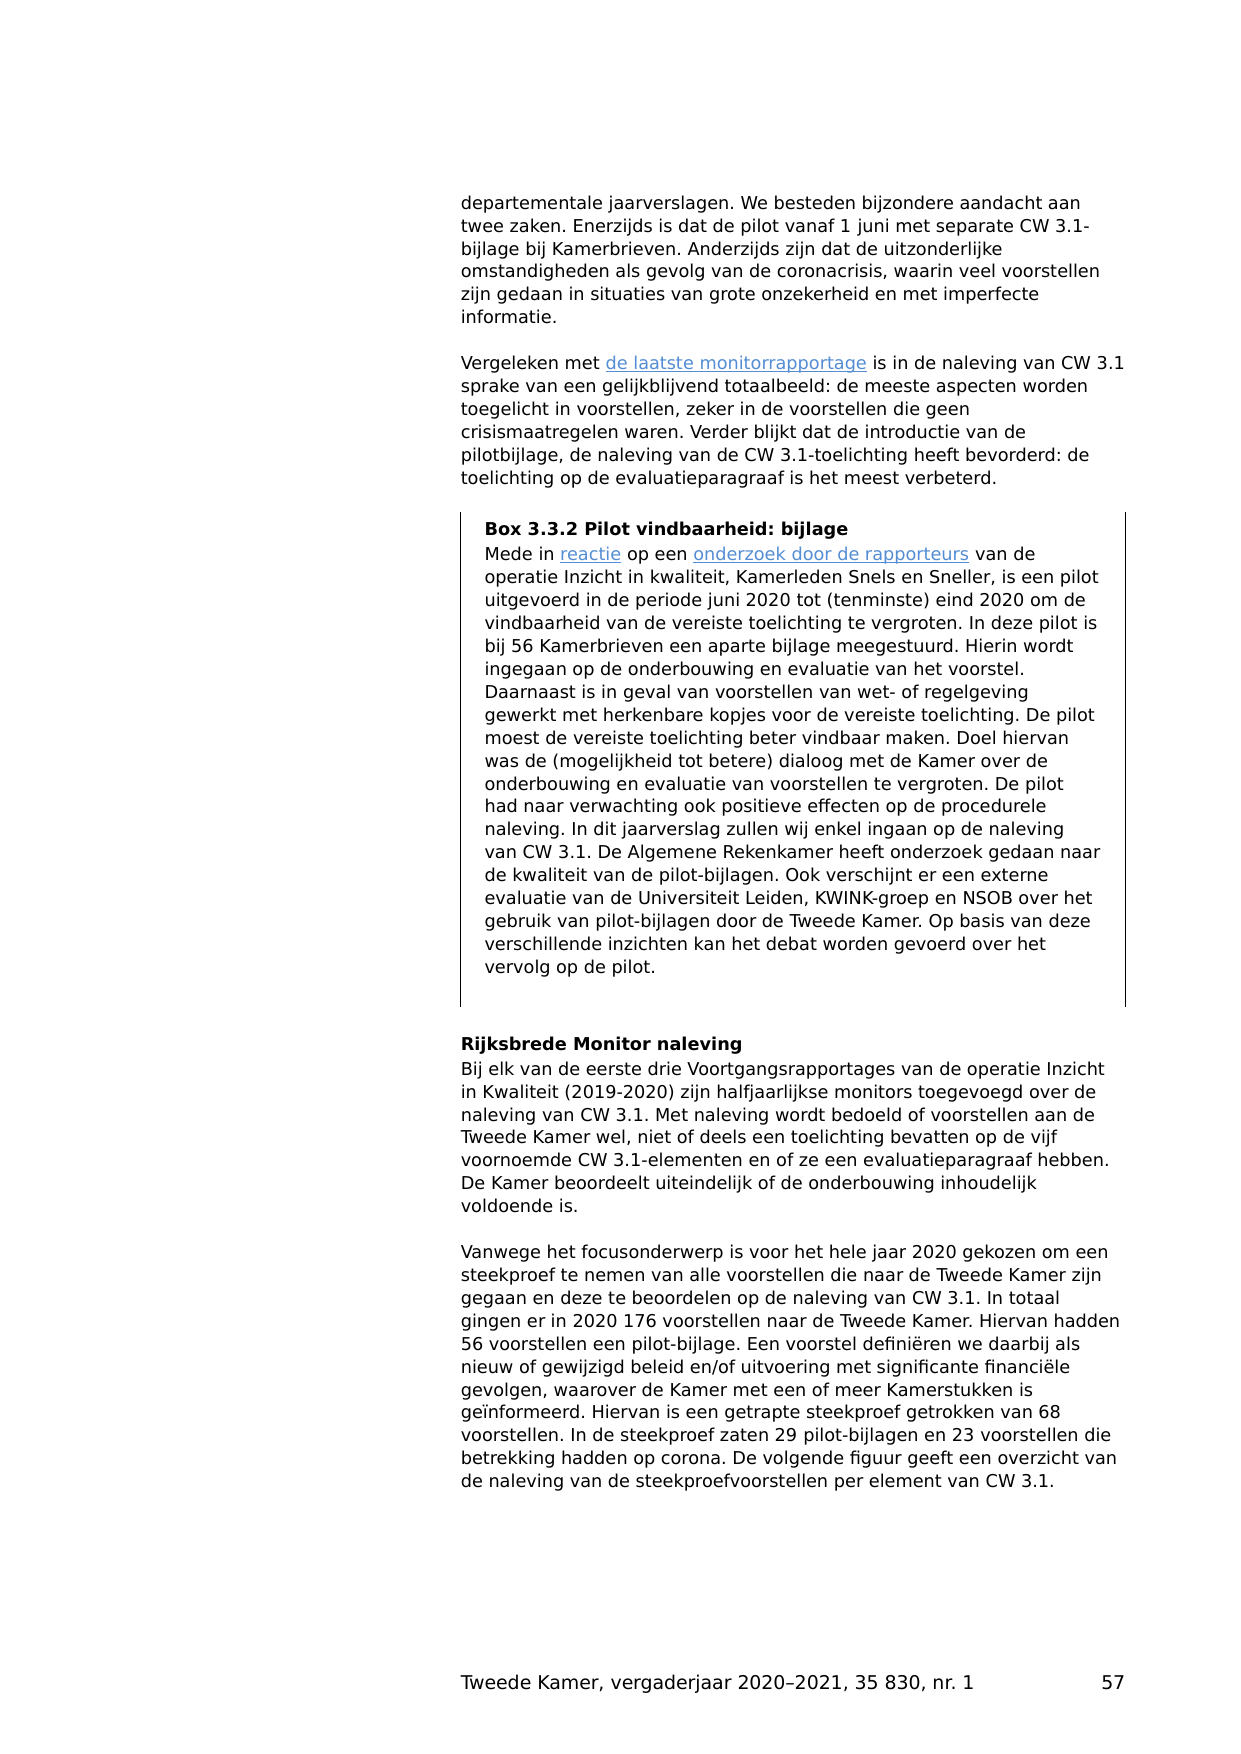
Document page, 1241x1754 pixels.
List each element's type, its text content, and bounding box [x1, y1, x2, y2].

text departementale jaarverslagen. We besteden bijzondere aandacht aan twee zaken. Enerzijds is dat de pilot vanaf 1 juni met separate CW 3.1-bijlage bij Kamerbrieven. Anderzijds zijn dat de uitzonderlijke omstandigheden als gevolg van de coronacrisis, waarin veel voorstellen zijn gedaan in situaties van grote onzekerheid en met imperfecte informatie. [461, 191, 1125, 328]
text Bij elk van de eerste drie Voortgangsrapportages van de operatie Inzicht in Kwaliteit (2019-2020) zijn halfjaarlijkse monitors toegevoegd over de naleving van CW 3.1. Met naleving wordt bedoeld of voorstellen aan de Tweede Kamer wel, niet of deels een toelichting bevatten op de vijf voornoemde CW 3.1-elementen en of ze een evaluatieparagraaf hebben. De Kamer beoordeelt uiteindelijk of de onderbouwing inhoudelijk voldoende is. [461, 1057, 1125, 1217]
text Rijksbrede Monitor naleving [461, 1032, 1125, 1055]
table_header Box 3.3.2 Pilot vindbaarheid: bijlage Mede in reactie op een onderzoek door de rapporteurs van de operatie Inzicht in kwaliteit, Kamerleden Snels en Sneller, is een pilot uitgevoerd in de periode juni 2020 tot (tenminste) eind 2020 om de vindbaarheid van de vereiste toelichting te vergroten. In deze pilot is bij 56 Kamerbrieven een aparte bijlage meegestuurd. Hierin wordt ingegaan op de onderbouwing en evaluatie van het voorstel. Daarnaast is in geval van voorstellen van wet- of regelgeving gewerkt met herkenbare kopjes voor de vereiste toelichting. De pilot moest de vereiste toelichting beter vindbaar maken. Doel hiervan was de (mogelijkheid tot betere) dialoog met de Kamer over de onderbouwing en evaluatie van voorstellen te vergroten. De pilot had naar verwachting ook positieve effecten op de procedurele naleving. In dit jaarverslag zullen wij enkel ingaan op de naleving van CW 3.1. De Algemene Rekenkamer heeft onderzoek gedaan naar de kwaliteit van de pilot-bijlagen. Ook verschijnt er een externe evaluatie van de Universiteit Leiden, KWINK-groep en NSOB over het gebruik van pilot-bijlagen door de Tweede Kamer. Op basis van deze verschillende inzichten kan het debat worden gevoerd over het vervolg op de pilot. [461, 512, 1125, 1007]
text Vanwege het focusonderwerp is voor het hele jaar 2020 gekozen om een steekproef te nemen van alle voorstellen die naar de Tweede Kamer zijn gegaan en deze te beoordelen op de naleving van CW 3.1. In totaal gingen er in 2020 176 voorstellen naar de Tweede Kamer. Hiervan hadden 56 voorstellen een pilot-bijlage. Een voorstel definiëren we daarbij als nieuw of gewijzigd beleid en/of uitvoering met significante financiële gevolgen, waarover de Kamer met een of meer Kamerstukken is geïnformeerd. Hiervan is een getrapte steekproef getrokken van 68 voorstellen. In de steekproef zaten 29 pilot-bijlagen en 23 voorstellen die betrekking hadden op corona. De volgende figuur geeft een overzicht van de naleving van de steekproefvoorstellen per element van CW 3.1. [461, 1240, 1125, 1492]
text Vergeleken met de laatste monitorrapportage is in de naleving van CW 3.1 sprake van een gelijkblijvend totaalbeeld: de meeste aspecten worden toegelicht in voorstellen, zeker in de voorstellen die geen crisismaatregelen waren. Verder blijkt dat de introductie van de pilotbijlage, de naleving van de CW 3.1-toelichting heeft bevorderd: de toelichting op de evaluatieparagraaf is het meest verbeterd. [461, 351, 1125, 489]
